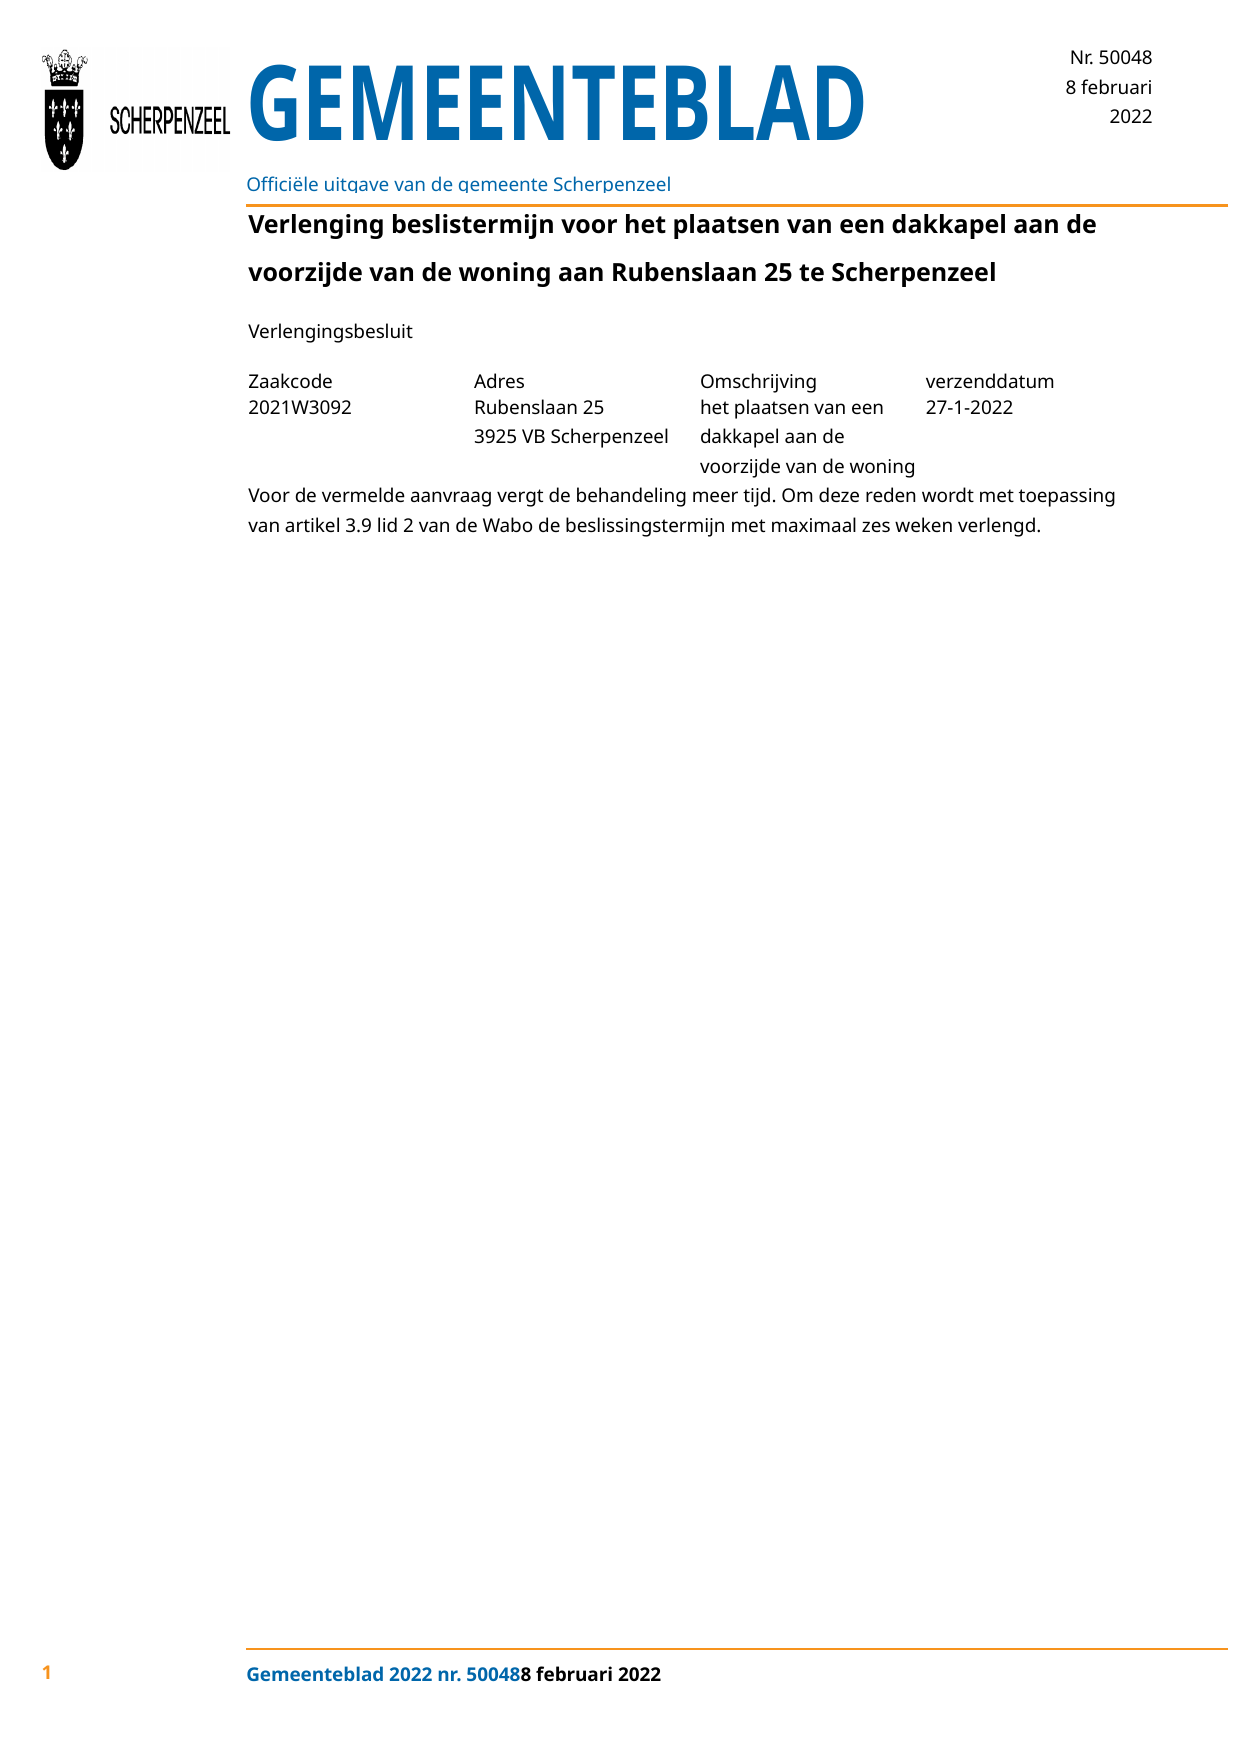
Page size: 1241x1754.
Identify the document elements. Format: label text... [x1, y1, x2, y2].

table_header Omschrijving [700, 369, 926, 394]
picture [41, 47, 231, 172]
table_cell Rubenslaan 25 3925 VB Scherpenzeel [474, 394, 700, 479]
table_header verzenddatum [926, 369, 1152, 394]
table_cell 2021W3092 [248, 394, 474, 479]
table_header Zaakcode [248, 369, 474, 394]
table_cell het plaatsen van een dakkapel aan de voorzijde van de woning [700, 394, 926, 479]
text Voor de vermelde aanvraag vergt de behandeling meer tijd. Om deze reden wordt met toepassing van artikel 3.9 lid 2 van de Wabo de beslissingstermijn met maximaal zes weken verlengd. [248, 482, 1152, 538]
table_cell 27-1-2022 [926, 394, 1152, 479]
table_header Adres [474, 369, 700, 394]
text Verlenging beslistermijn voor het plaatsen van een dakkapel aan de voorzijde van de woning aan Rubenslaan 25 te Scherpenzeel [248, 207, 1152, 288]
text Verlengingsbesluit [248, 318, 1152, 344]
